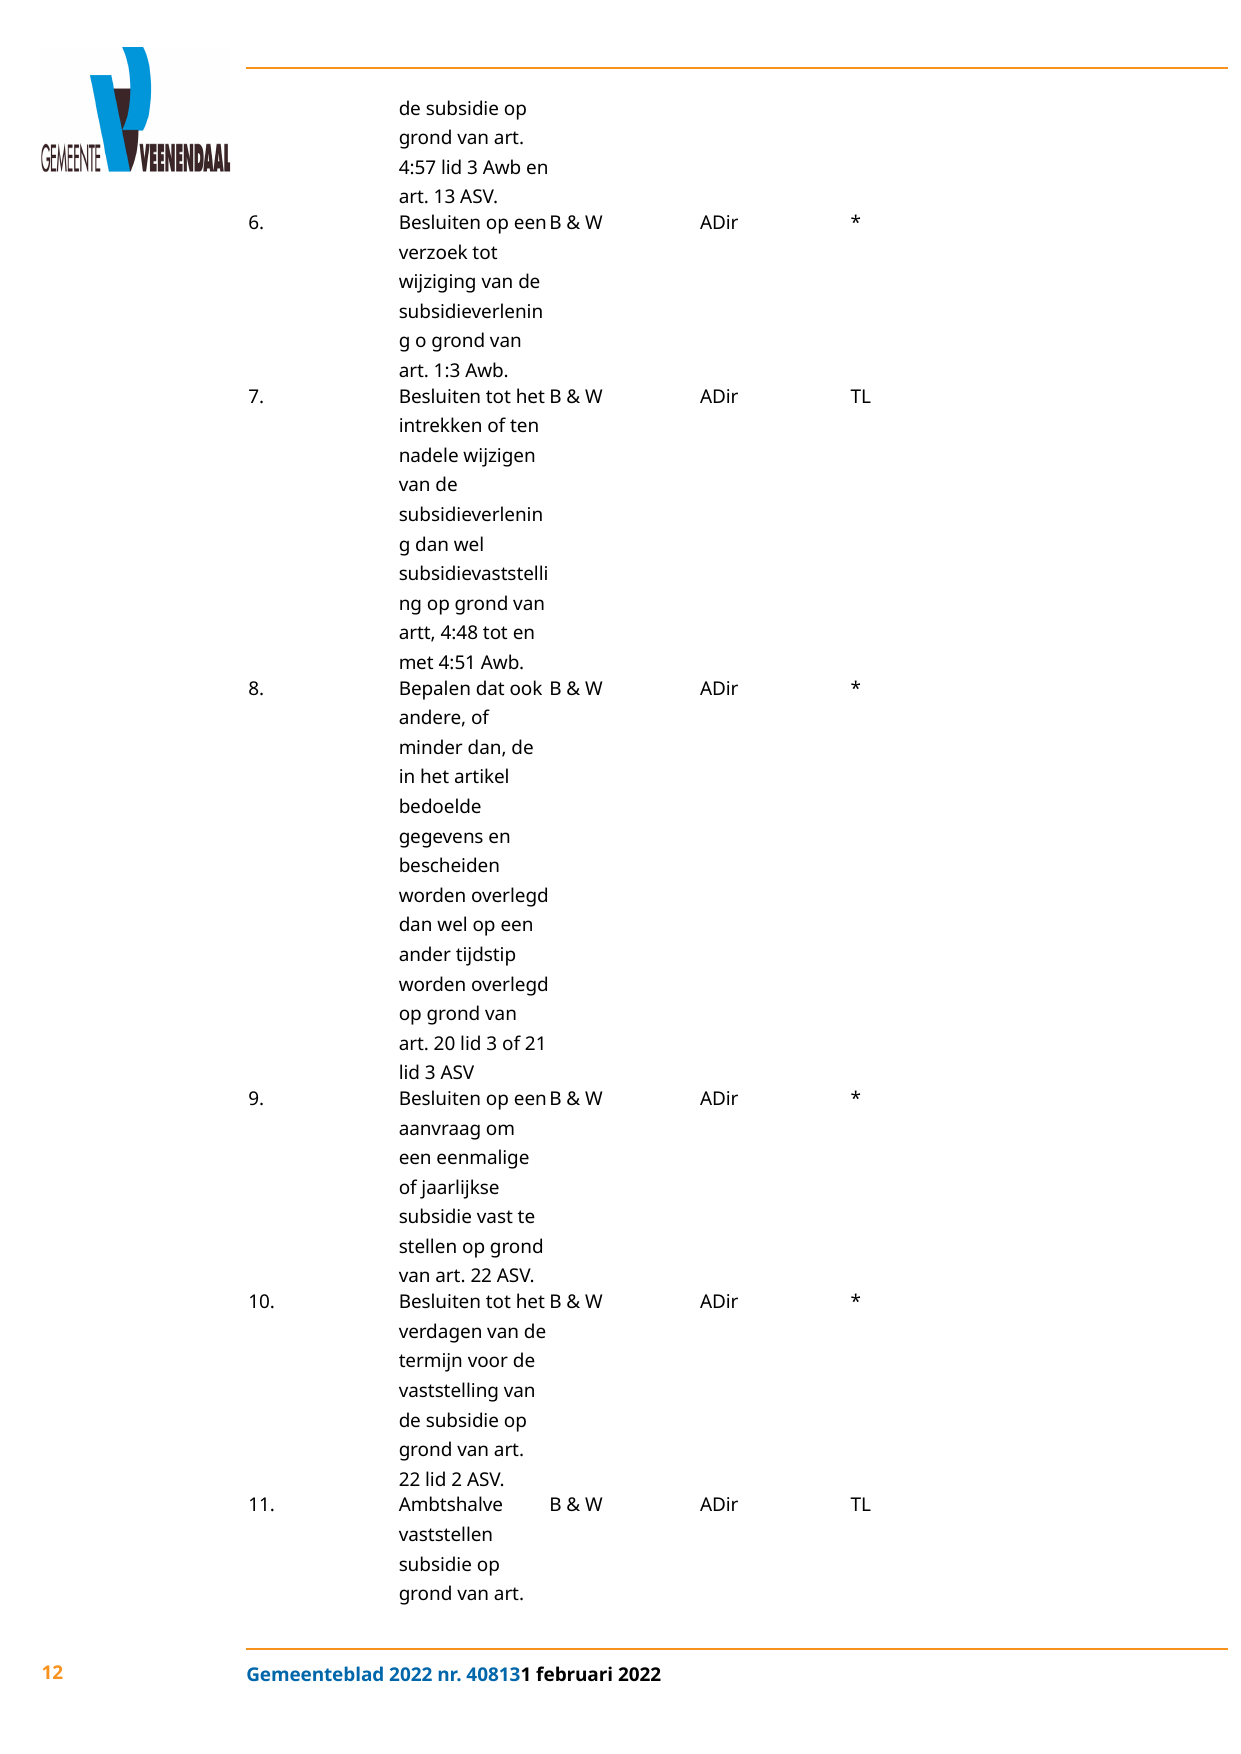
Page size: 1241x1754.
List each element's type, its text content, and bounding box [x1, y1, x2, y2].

table_cell ADir [700, 1492, 850, 1606]
table_cell [1001, 95, 1152, 209]
table_cell [1001, 1085, 1152, 1288]
table_cell ADir [700, 1085, 850, 1288]
table_cell [1001, 209, 1152, 383]
table_cell [549, 95, 700, 209]
table_cell 8. [248, 675, 398, 1085]
table_cell B & W [549, 1492, 700, 1606]
table_cell [1001, 675, 1152, 1085]
table_cell B & W [549, 383, 700, 675]
table_cell * [850, 209, 1001, 383]
table_cell [1001, 383, 1152, 675]
table_cell B & W [549, 1085, 700, 1288]
table_cell Besluiten op een verzoek tot wijziging van de subsidieverlening o grond van art. 1:3 Awb. [399, 209, 549, 383]
picture [41, 47, 130, 172]
table_cell B & W [549, 675, 700, 1085]
table_cell 11. [248, 1492, 398, 1606]
table_cell 6. [248, 209, 398, 383]
table_cell [700, 95, 850, 209]
table_cell * [850, 675, 1001, 1085]
table_cell ADir [700, 383, 850, 675]
table_cell [248, 95, 398, 209]
table_cell Besluiten tot het verdagen van de termijn voor de vaststelling van de subsidie op grond van art. 22 lid 2 ASV. [399, 1289, 549, 1492]
table_cell ADir [700, 675, 850, 1085]
table_cell 10. [248, 1289, 398, 1492]
table_cell 7. [248, 383, 398, 675]
table_cell B & W [549, 209, 700, 383]
table_cell 9. [248, 1085, 398, 1288]
table_cell * [850, 1289, 1001, 1492]
table_cell TL [850, 1492, 1001, 1606]
table_cell ADir [700, 1289, 850, 1492]
table_cell B & W [549, 1289, 700, 1492]
table_cell Besluiten op een aanvraag om een eenmalige of jaarlijkse subsidie vast te stellen op grond van art. 22 ASV. [399, 1085, 549, 1288]
table_cell de subsidie op grond van art. 4:57 lid 3 Awb en art. 13 ASV. [399, 95, 549, 209]
table_cell * [850, 1085, 1001, 1288]
table_cell Bepalen dat ook andere, of minder dan, de in het artikel bedoelde gegevens en bescheiden worden overlegd dan wel op een ander tijdstip worden overlegd op grond van art. 20 lid 3 of 21 lid 3 ASV [399, 675, 549, 1085]
table_cell TL [850, 383, 1001, 675]
table_cell [1001, 1492, 1152, 1606]
table_cell Besluiten tot het intrekken of ten nadele wijzigen van de subsidieverlening dan wel subsidievaststelling op grond van artt, 4:48 tot en met 4:51 Awb. [399, 383, 549, 675]
table_cell [1001, 1289, 1152, 1492]
table_cell ADir [700, 209, 850, 383]
table_cell Ambtshalve vaststellen subsidie op grond van art. [399, 1492, 549, 1606]
picture [123, 47, 231, 172]
table_cell [850, 95, 1001, 209]
